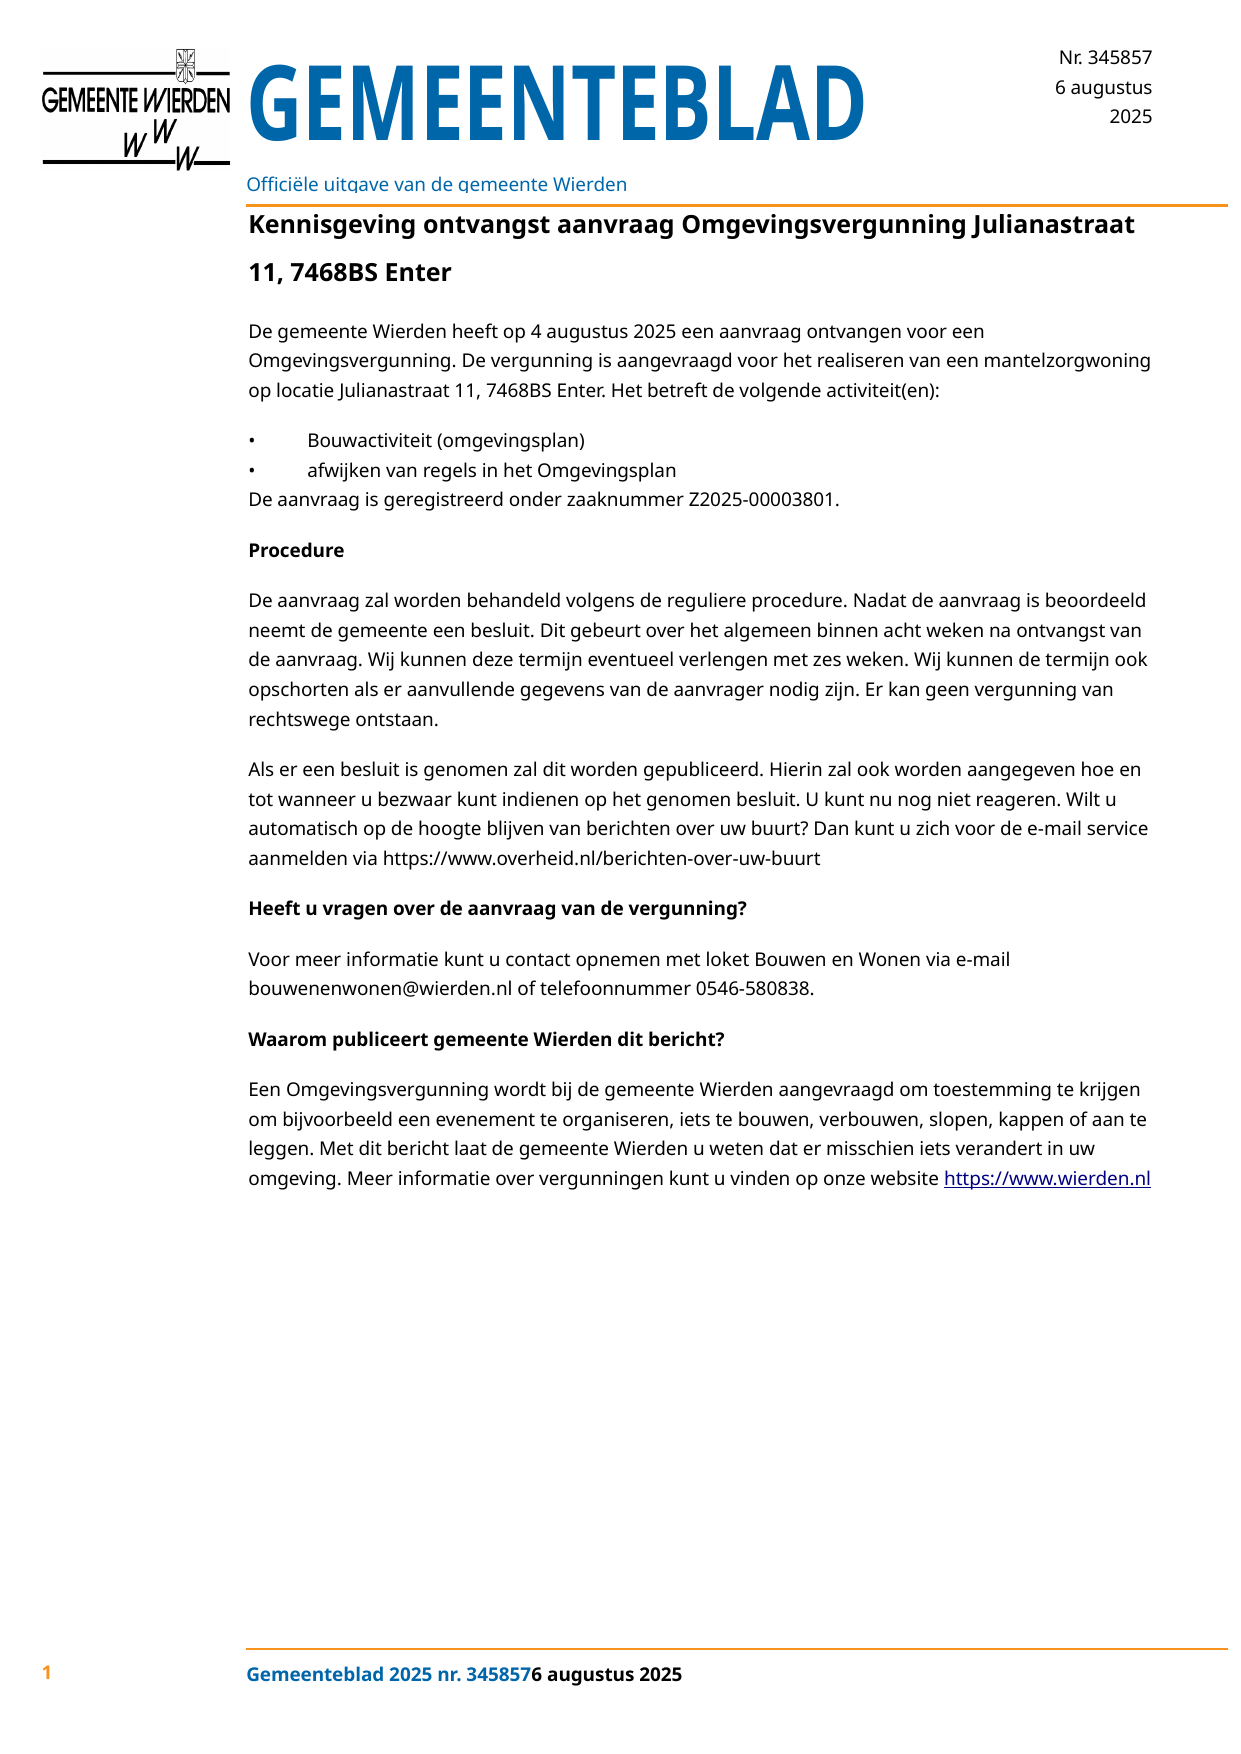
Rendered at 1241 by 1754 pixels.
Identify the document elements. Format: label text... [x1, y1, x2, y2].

text De gemeente Wierden heeft op 4 augustus 2025 een aanvraag ontvangen voor een Omgevingsvergunning. De vergunning is aangevraagd voor het realiseren van een mantelzorgwoning op locatie Julianastraat 11, 7468BS Enter. Het betreft de volgende activiteit(en): [248, 318, 1152, 403]
list afwijken van regels in het Omgevingsplan [248, 457, 1152, 483]
text De aanvraag zal worden behandeld volgens de reguliere procedure. Nadat de aanvraag is beoordeeld neemt de gemeente een besluit. Dit gebeurt over het algemeen binnen acht weken na ontvangst van de aanvraag. Wij kunnen deze termijn eventueel verlengen met zes weken. Wij kunnen de termijn ook opschorten als er aanvullende gegevens van de aanvrager nodig zijn. Er kan geen vergunning van rechtswege ontstaan. [248, 587, 1152, 732]
text Als er een besluit is genomen zal dit worden gepubliceerd. Hierin zal ook worden aangegeven hoe en tot wanneer u bezwaar kunt indienen op het genomen besluit. U kunt nu nog niet reageren. Wilt u automatisch op de hoogte blijven van berichten over uw buurt? Dan kunt u zich voor de e-mail service aanmelden via https://www.overheid.nl/berichten-over-uw-buurt [248, 756, 1152, 871]
text Een Omgevingsvergunning wordt bij de gemeente Wierden aangevraagd om toestemming te krijgen om bijvoorbeeld een evenement te organiseren, iets te bouwen, verbouwen, slopen, kappen of aan te leggen. Met dit bericht laat de gemeente Wierden u weten dat er misschien iets verandert in uw omgeving. Meer informatie over vergunningen kunt u vinden op onze website https://www.wierden.nl [248, 1076, 1152, 1191]
text Kennisgeving ontvangst aanvraag Omgevingsvergunning Julianastraat 11, 7468BS Enter [248, 207, 1152, 288]
text Heeft u vragen over de aanvraag van de vergunning? [248, 895, 1152, 921]
text Procedure [248, 537, 1152, 563]
text Voor meer informatie kunt u contact opnemen met loket Bouwen en Wonen via e-mail bouwenenwonen@wierden.nl of telefoonnummer 0546-580838. [248, 946, 1152, 1001]
text De aanvraag is geregistreerd onder zaaknummer Z2025-00003801. [248, 487, 1152, 512]
text Waarom publiceert gemeente Wierden dit bericht? [248, 1026, 1152, 1052]
list Bouwactiviteit (omgevingsplan) [248, 427, 1152, 453]
picture [41, 47, 231, 172]
